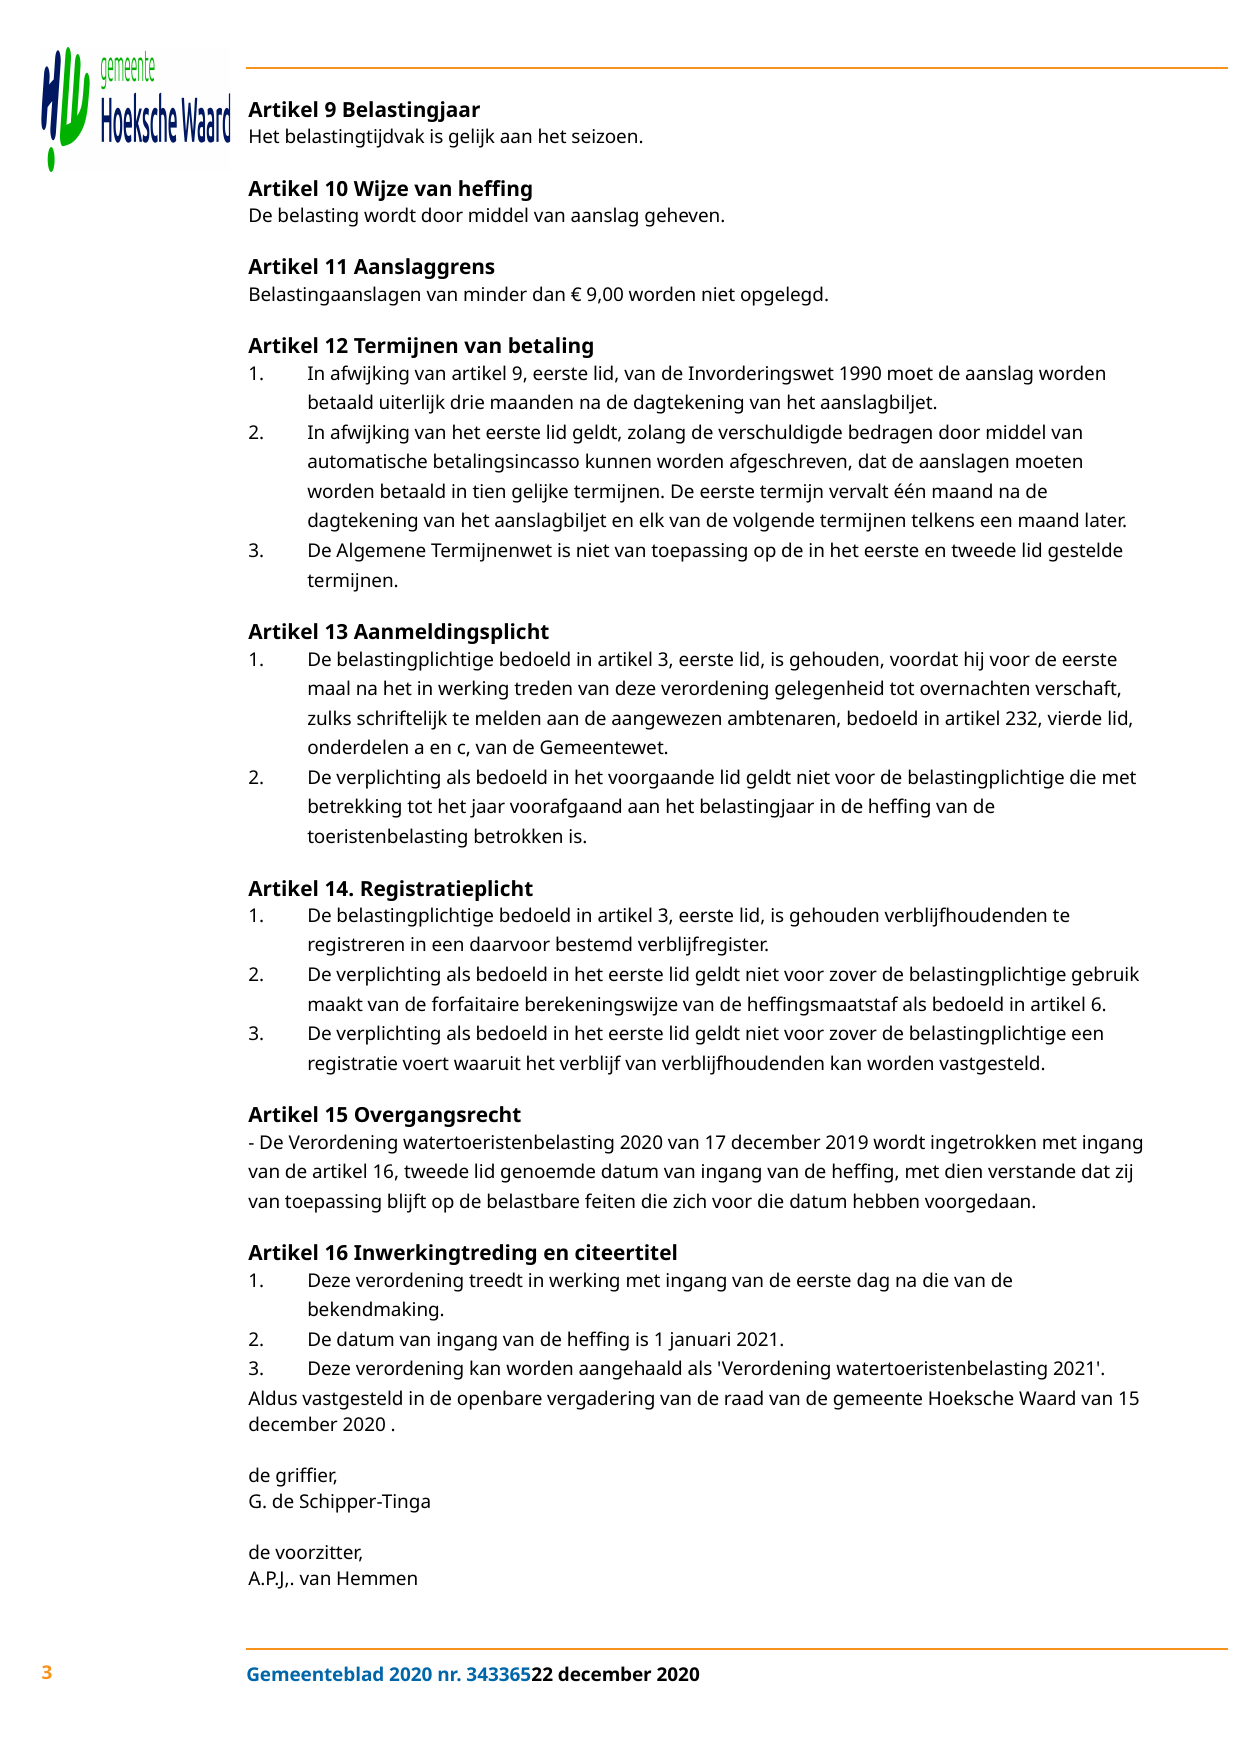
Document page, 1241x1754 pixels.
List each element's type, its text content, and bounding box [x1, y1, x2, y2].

picture [41, 47, 231, 172]
text De belasting wordt door middel van aanslag geheven. [248, 202, 1152, 228]
list De datum van ingang van de heffing is 1 januari 2021. [248, 1326, 1152, 1352]
text Artikel 13 Aanmeldingsplicht [248, 617, 1152, 646]
list De verplichting als bedoeld in het voorgaande lid geldt niet voor de belastingplichtige die met betrekking tot het jaar voorafgaand aan het belastingjaar in de heffing van de toeristenbelasting betrokken is. [248, 764, 1152, 849]
list De belastingplichtige bedoeld in artikel 3, eerste lid, is gehouden, voordat hij voor de eerste maal na het in werking treden van deze verordening gelegenheid tot overnachten verschaft, zulks schriftelijk te melden aan de aangewezen ambtenaren, bedoeld in artikel 232, vierde lid, onderdelen a en c, van de Gemeentewet. [248, 646, 1152, 760]
text Artikel 11 Aanslaggrens [248, 252, 1152, 281]
list De verplichting als bedoeld in het eerste lid geldt niet voor zover de belastingplichtige gebruik maakt van de forfaitaire berekeningswijze van de heffingsmaatstaf als bedoeld in artikel 6. [248, 961, 1152, 1017]
text G. de Schipper-Tinga [248, 1488, 1152, 1514]
text Het belastingtijdvak is gelijk aan het seizoen. [248, 123, 1152, 149]
list De belastingplichtige bedoeld in artikel 3, eerste lid, is gehouden verblijfhoudenden te registreren in een daarvoor bestemd verblijfregister. [248, 902, 1152, 957]
text Artikel 10 Wijze van heffing [248, 174, 1152, 202]
text de griffier, [248, 1462, 1152, 1488]
text Artikel 9 Belastingjaar [248, 95, 1152, 123]
text Artikel 12 Termijnen van betaling [248, 331, 1152, 360]
list In afwijking van artikel 9, eerste lid, van de Invorderingswet 1990 moet de aanslag worden betaald uiterlijk drie maanden na de dagtekening van het aanslagbiljet. [248, 360, 1152, 415]
text Artikel 16 Inwerkingtreding en citeertitel [248, 1238, 1152, 1267]
text Artikel 14. Registratieplicht [248, 874, 1152, 902]
list In afwijking van het eerste lid geldt, zolang de verschuldigde bedragen door middel van automatische betalingsincasso kunnen worden afgeschreven, dat de aanslagen moeten worden betaald in tien gelijke termijnen. De eerste termijn vervalt één maand na de dagtekening van het aanslagbiljet en elk van de volgende termijnen telkens een maand later. [248, 419, 1152, 533]
list Deze verordening treedt in werking met ingang van de eerste dag na die van de bekendmaking. [248, 1267, 1152, 1322]
text A.P.J,. van Hemmen [248, 1565, 1152, 1591]
list Deze verordening kan worden aangehaald als 'Verordening watertoeristenbelasting 2021'. [248, 1356, 1152, 1381]
text de voorzitter, [248, 1539, 1152, 1565]
text - De Verordening watertoeristenbelasting 2020 van 17 december 2019 wordt ingetrokken met ingang van de artikel 16, tweede lid genoemde datum van ingang van de heffing, met dien verstande dat zij van toepassing blijft op de belastbare feiten die zich voor die datum hebben voorgedaan. [248, 1129, 1152, 1214]
list De verplichting als bedoeld in het eerste lid geldt niet voor zover de belastingplichtige een registratie voert waaruit het verblijf van verblijfhoudenden kan worden vastgesteld. [248, 1020, 1152, 1076]
list De Algemene Termijnenwet is niet van toepassing op de in het eerste en tweede lid gestelde termijnen. [248, 537, 1152, 593]
text Artikel 15 Overgangsrecht [248, 1100, 1152, 1129]
text Belastingaanslagen van minder dan € 9,00 worden niet opgelegd. [248, 281, 1152, 307]
text Aldus vastgesteld in de openbare vergadering van de raad van de gemeente Hoeksche Waard van 15 december 2020 . [248, 1385, 1152, 1437]
